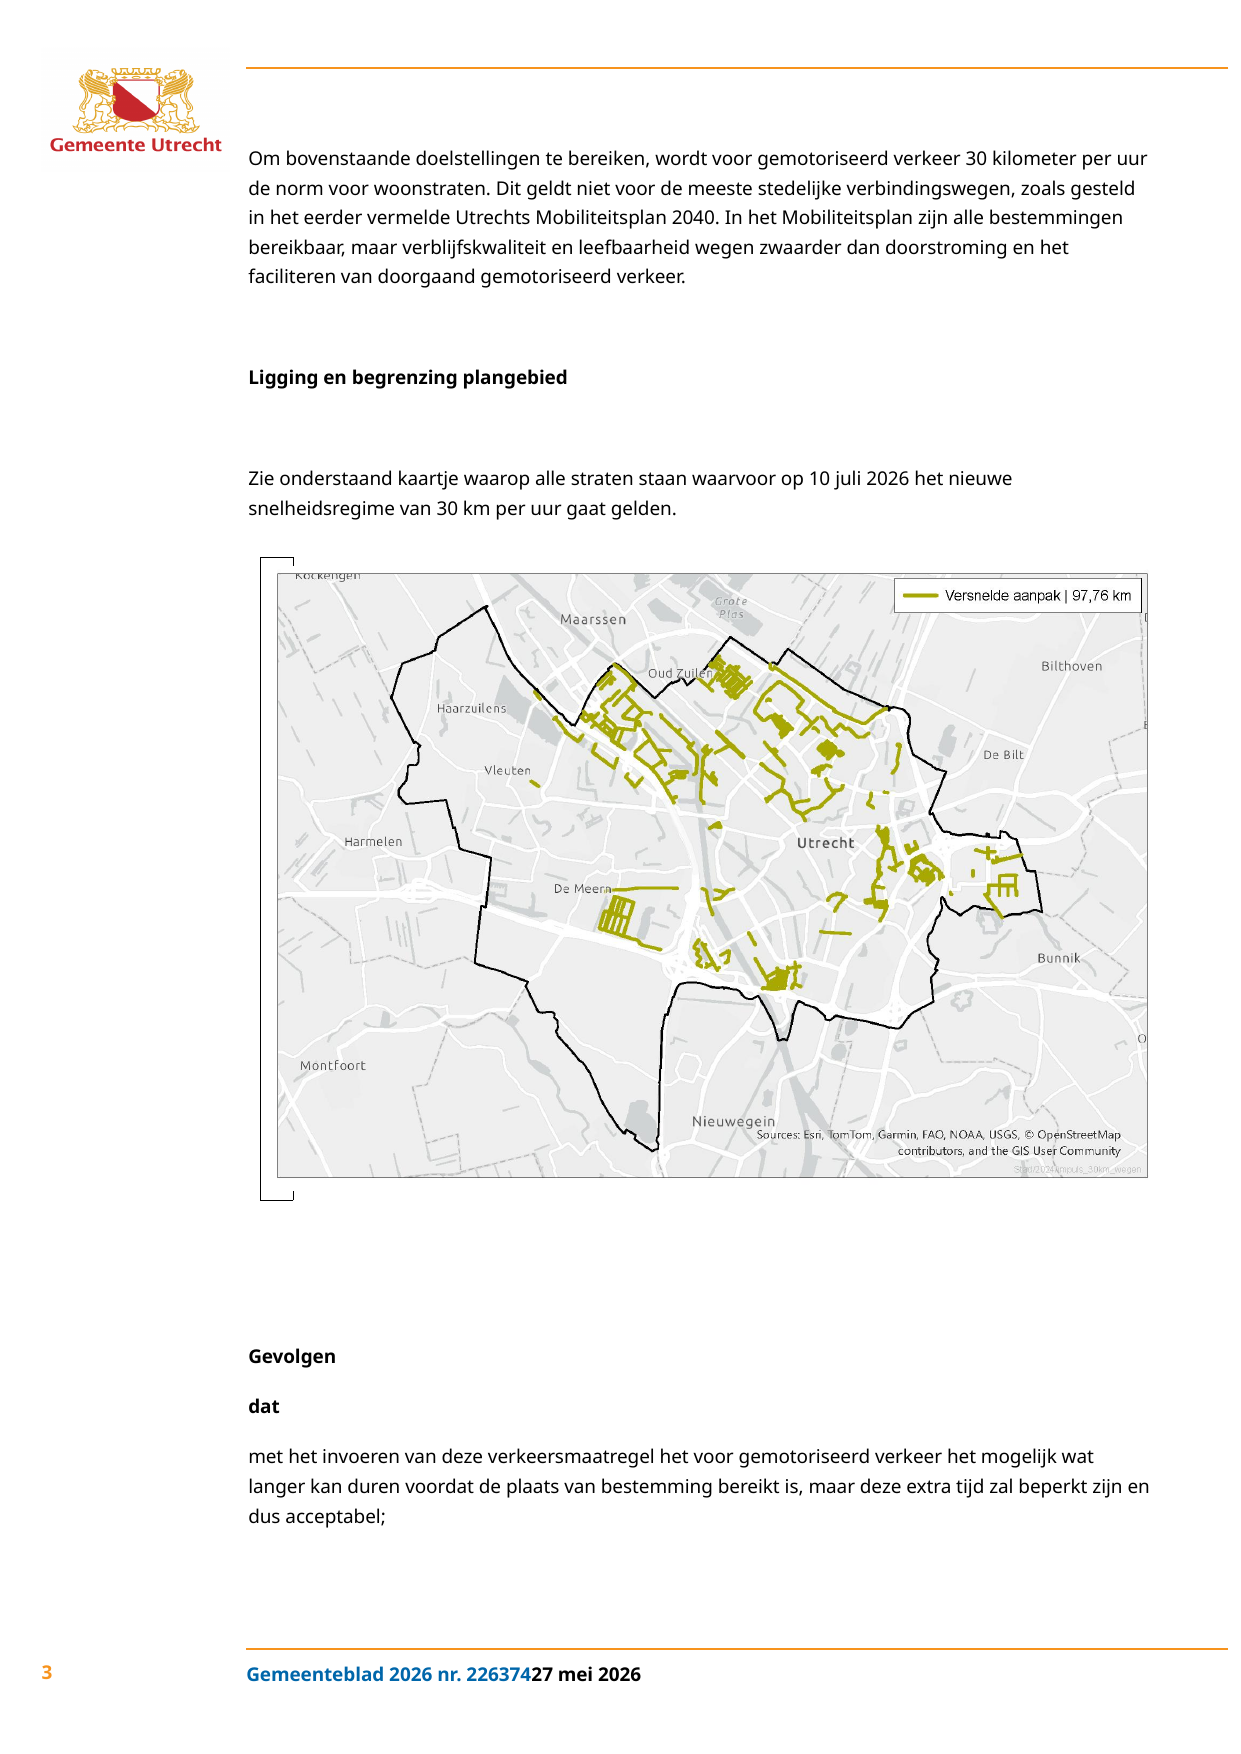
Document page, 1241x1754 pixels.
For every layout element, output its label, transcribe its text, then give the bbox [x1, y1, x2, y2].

picture [41, 47, 231, 172]
text dat [248, 1393, 1152, 1419]
text Ligging en begrenzing plangebied [248, 364, 1152, 390]
text Om bovenstaande doelstellingen te bereiken, wordt voor gemotoriseerd verkeer 30 kilometer per uur de norm voor woonstraten. Dit geldt niet voor de meeste stedelijke verbindingswegen, zoals gesteld in het eerder vermelde Utrechts Mobiliteitsplan 2040. In het Mobiliteitsplan zijn alle bestemmingen bereikbaar, maar verblijfskwaliteit en leefbaarheid wegen zwaarder dan doorstroming en het faciliteren van doorgaand gemotoriseerd verkeer. [248, 145, 1152, 289]
text Zie onderstaand kaartje waarop alle straten staan waarvoor op 10 juli 2026 het nieuwe snelheidsregime van 30 km per uur gaat gelden. [248, 465, 1152, 521]
text Gevolgen [248, 1343, 1152, 1368]
picture [268, 566, 1156, 1191]
text met het invoeren van deze verkeersmaatregel het voor gemotoriseerd verkeer het mogelijk wat langer kan duren voordat de plaats van bestemming bereikt is, maar deze extra tijd zal beperkt zijn en dus acceptabel; [248, 1444, 1152, 1528]
